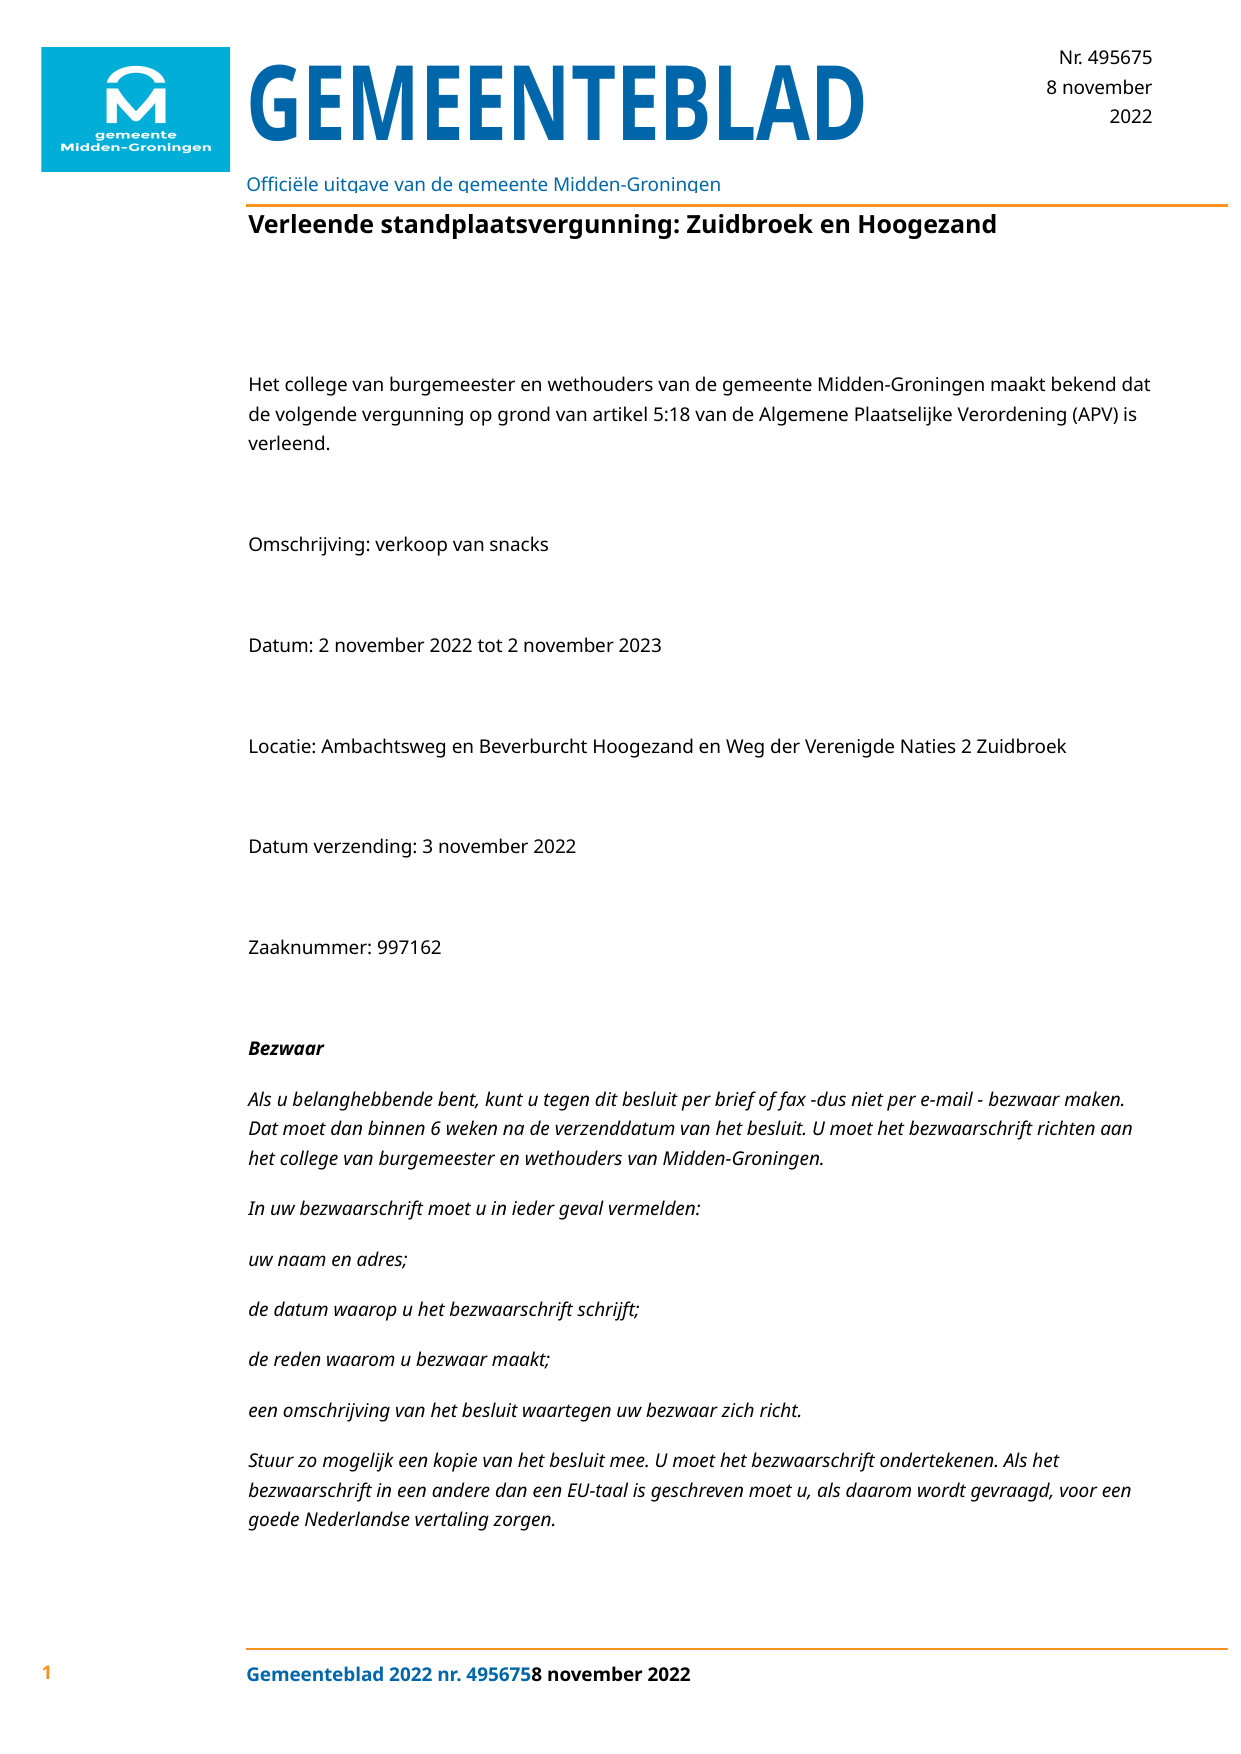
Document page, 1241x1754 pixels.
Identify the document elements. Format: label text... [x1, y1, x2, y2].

text Locatie: Ambachtsweg en Beverburcht Hoogezand en Weg der Verenigde Naties 2 Zuidbroek [248, 733, 1152, 758]
text Het college van burgemeester en wethouders van de gemeente Midden-Groningen maakt bekend dat de volgende vergunning op grond van artikel 5:18 van de Algemene Plaatselijke Verordening (APV) is verleend. [248, 371, 1152, 456]
text Omschrijving: verkoop van snacks [248, 531, 1152, 557]
text de reden waarom u bezwaar maakt; [248, 1347, 1152, 1372]
picture [108, 66, 164, 82]
picture [107, 89, 165, 122]
text een omschrijving van het besluit waartegen uw bezwaar zich richt. [248, 1397, 1152, 1423]
text de datum waarop u het bezwaarschrift schrijft; [248, 1296, 1152, 1322]
text In uw bezwaarschrift moet u in ieder geval vermelden: [248, 1195, 1152, 1221]
text Zaaknummer: 997162 [248, 934, 1152, 960]
text Verleende standplaatsvergunning: Zuidbroek en Hoogezand [248, 207, 1152, 241]
text Bezwaar [248, 1035, 1152, 1061]
text uw naam en adres; [248, 1246, 1152, 1271]
text Stuur zo mogelijk een kopie van het besluit mee. U moet het bezwaarschrift ondertekenen. Als het bezwaarschrift in een andere dan een EU-taal is geschreven moet u, als daarom wordt gevraagd, voor een goede Nederlandse vertaling zorgen. [248, 1447, 1152, 1532]
text Datum: 2 november 2022 tot 2 november 2023 [248, 632, 1152, 658]
text Als u belanghebbende bent, kunt u tegen dit besluit per brief of fax -dus niet per e-mail - bezwaar maken. Dat moet dan binnen 6 weken na de verzenddatum van het besluit. U moet het bezwaarschrift richten aan het college van burgemeester en wethouders van Midden-Groningen. [248, 1086, 1152, 1171]
text Datum verzending: 3 november 2022 [248, 834, 1152, 859]
picture [184, 146, 190, 153]
